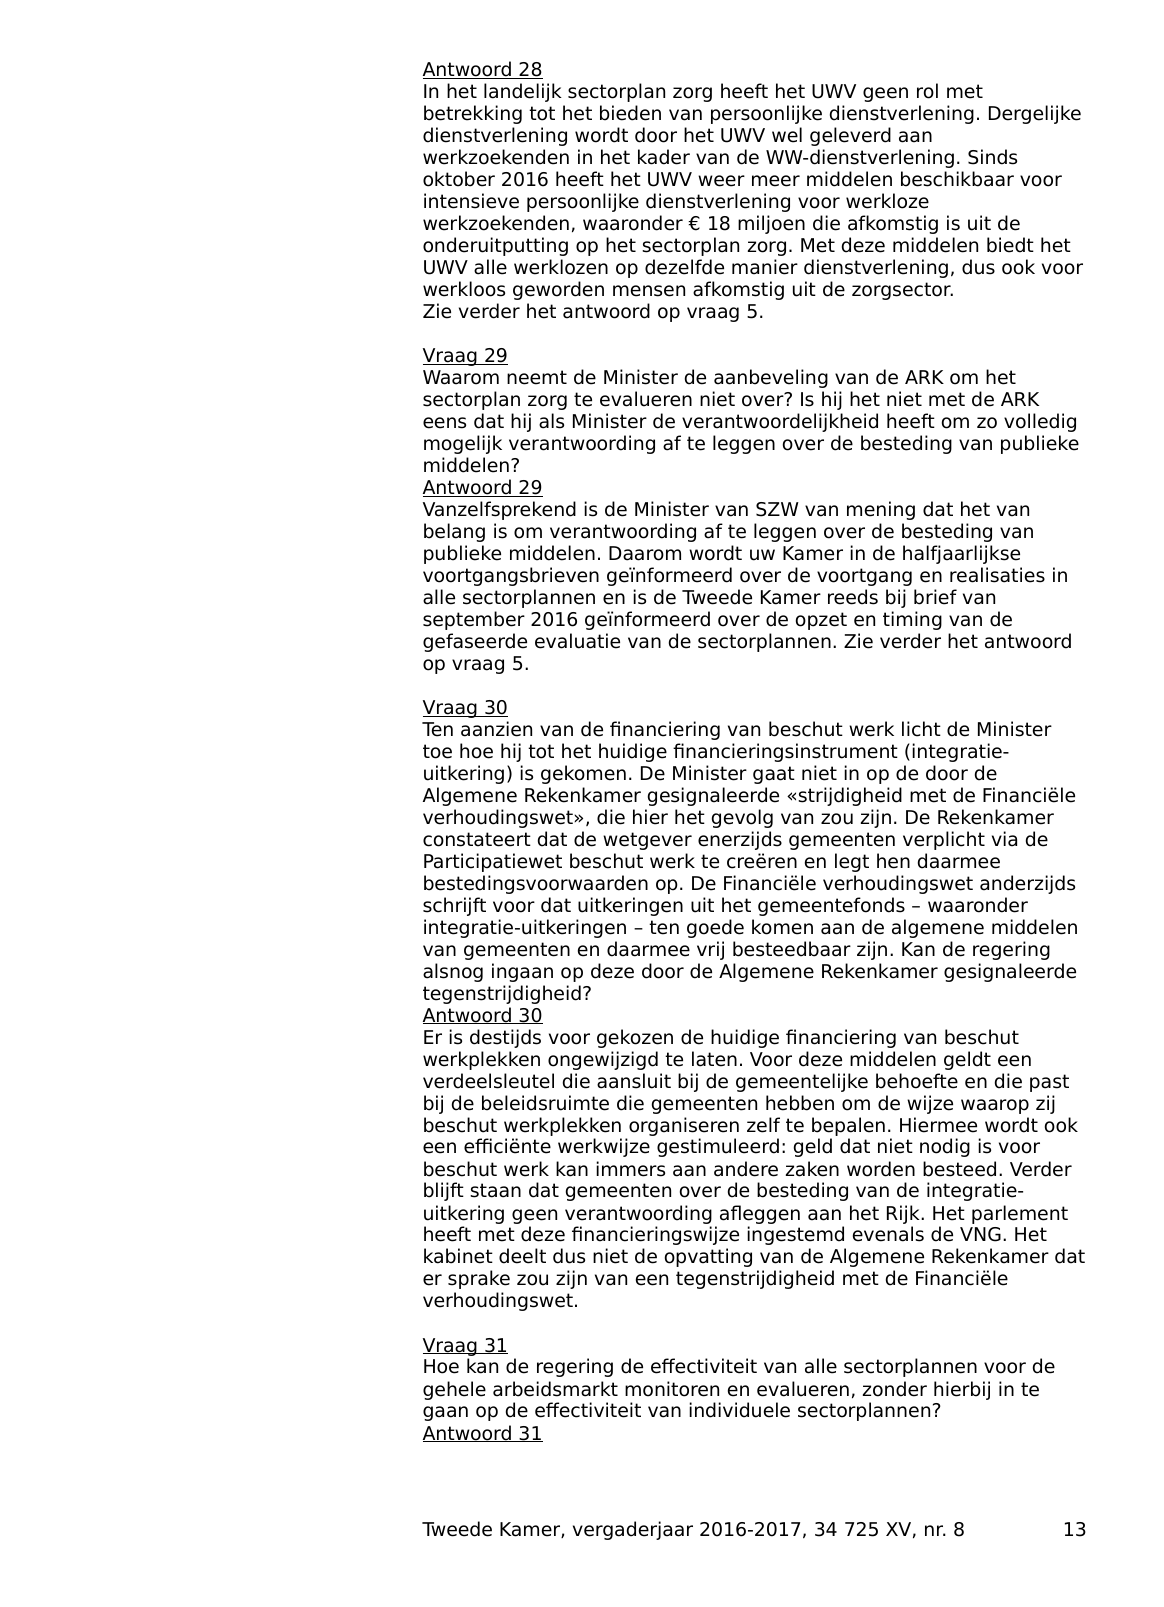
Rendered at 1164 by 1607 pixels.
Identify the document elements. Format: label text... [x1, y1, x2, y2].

text Zie verder het antwoord op vraag 5. [422, 301, 1087, 323]
text Vanzelfsprekend is de Minister van SZW van mening dat het van belang is om verantwoording af te leggen over de besteding van publieke middelen. Daarom wordt uw Kamer in de halfjaarlijkse voortgangsbrieven geïnformeerd over de voortgang en realisaties in alle sectorplannen en is de Tweede Kamer reeds bij brief van september 2016 geïnformeerd over de opzet en timing van de gefaseerde evaluatie van de sectorplannen. Zie verder het antwoord op vraag 5. [422, 499, 1087, 675]
text Antwoord 29 [422, 477, 1087, 499]
text Antwoord 30 [422, 1004, 1087, 1027]
text In het landelijk sectorplan zorg heeft het UWV geen rol met betrekking tot het bieden van persoonlijke dienstverlening. Dergelijke dienstverlening wordt door het UWV wel geleverd aan werkzoekenden in het kader van de WW-dienstverlening. Sinds oktober 2016 heeft het UWV weer meer middelen beschikbaar voor intensieve persoonlijke dienstverlening voor werkloze werkzoekenden, waaronder € 18 miljoen die afkomstig is uit de onderuitputting op het sectorplan zorg. Met deze middelen biedt het UWV alle werklozen op dezelfde manier dienstverlening, dus ook voor werkloos geworden mensen afkomstig uit de zorgsector. [422, 81, 1087, 301]
text Er is destijds voor gekozen de huidige financiering van beschut werkplekken ongewijzigd te laten. Voor deze middelen geldt een verdeelsleutel die aansluit bij de gemeentelijke behoefte en die past bij de beleidsruimte die gemeenten hebben om de wijze waarop zij beschut werkplekken organiseren zelf te bepalen. Hiermee wordt ook een efficiënte werkwijze gestimuleerd: geld dat niet nodig is voor beschut werk kan immers aan andere zaken worden besteed. Verder blijft staan dat gemeenten over de besteding van de integratie-uitkering geen verantwoording afleggen aan het Rijk. Het parlement heeft met deze financieringswijze ingestemd evenals de VNG. Het kabinet deelt dus niet de opvatting van de Algemene Rekenkamer dat er sprake zou zijn van een tegenstrijdigheid met de Financiële verhoudingswet. [422, 1027, 1087, 1312]
text Waarom neemt de Minister de aanbeveling van de ARK om het sectorplan zorg te evalueren niet over? Is hij het niet met de ARK eens dat hij als Minister de verantwoordelijkheid heeft om zo volledig mogelijk verantwoording af te leggen over de besteding van publieke middelen? [422, 367, 1087, 477]
text Antwoord 31 [422, 1422, 1087, 1444]
text Antwoord 28 [422, 59, 1087, 81]
text Vraag 29 [422, 345, 1087, 367]
text Hoe kan de regering de effectiviteit van alle sectorplannen voor de gehele arbeidsmarkt monitoren en evalueren, zonder hierbij in te gaan op de effectiviteit van individuele sectorplannen? [422, 1356, 1087, 1422]
text Vraag 31 [422, 1334, 1087, 1356]
text Vraag 30 [422, 697, 1087, 719]
text Ten aanzien van de financiering van beschut werk licht de Minister toe hoe hij tot het huidige financieringsinstrument (integratie-uitkering) is gekomen. De Minister gaat niet in op de door de Algemene Rekenkamer gesignaleerde «strijdigheid met de Financiële verhoudingswet», die hier het gevolg van zou zijn. De Rekenkamer constateert dat de wetgever enerzijds gemeenten verplicht via de Participatiewet beschut werk te creëren en legt hen daarmee bestedingsvoorwaarden op. De Financiële verhoudingswet anderzijds schrijft voor dat uitkeringen uit het gemeentefonds – waaronder integratie-uitkeringen – ten goede komen aan de algemene middelen van gemeenten en daarmee vrij besteedbaar zijn. Kan de regering alsnog ingaan op deze door de Algemene Rekenkamer gesignaleerde tegenstrijdigheid? [422, 719, 1087, 1004]
